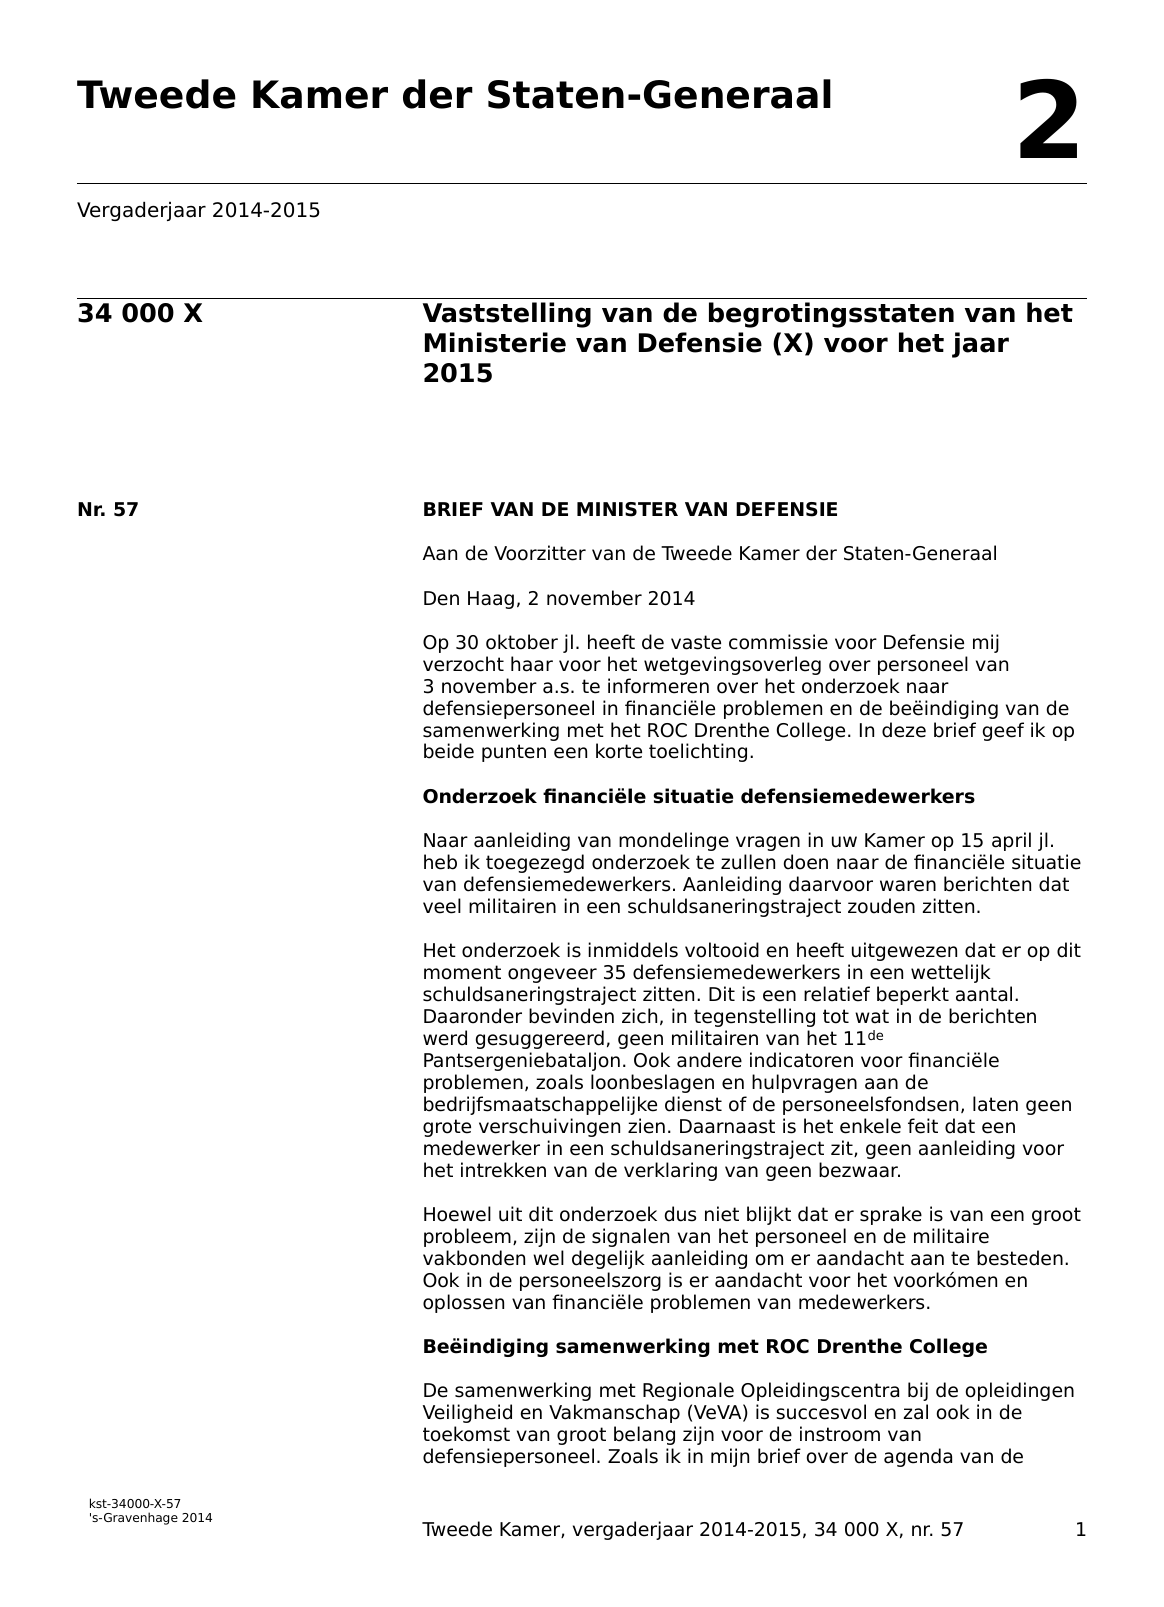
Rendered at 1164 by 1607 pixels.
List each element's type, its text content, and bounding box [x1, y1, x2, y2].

subtitle Beëindiging samenwerking met ROC Drenthe College [422, 1336, 1087, 1358]
table_header 2 [886, 59, 1087, 183]
text Aan de Voorzitter van de Tweede Kamer der Staten-Generaal [422, 543, 1087, 565]
subtitle Onderzoek financiële situatie defensiemedewerkers [422, 786, 1087, 808]
subtitle 34 000 X Vaststelling van de begrotingsstaten van het Ministerie van Defensie (X) voor het jaar 2015 [77, 299, 1087, 388]
subtitle Nr. 57 BRIEF VAN DE MINISTER VAN DEFENSIE [77, 499, 1087, 521]
text De samenwerking met Regionale Opleidingscentra bij de opleidingen Veiligheid en Vakmanschap (VeVA) is succesvol en zal ook in de toekomst van groot belang zijn voor de instroom van defensiepersoneel. Zoals ik in mijn brief over de agenda van de [422, 1380, 1087, 1468]
text Het onderzoek is inmiddels voltooid en heeft uitgewezen dat er op dit moment ongeveer 35 defensiemedewerkers in een wettelijk schuldsaneringstraject zitten. Dit is een relatief beperkt aantal. Daaronder bevinden zich, in tegenstelling tot wat in de berichten werd gesuggereerd, geen militairen van het 11de Pantsergeniebataljon. Ook andere indicatoren voor financiële problemen, zoals loonbeslagen en hulpvragen aan de bedrijfsmaatschappelijke dienst of de personeelsfondsen, laten geen grote verschuivingen zien. Daarnaast is het enkele feit dat een medewerker in een schuldsaneringstraject zit, geen aanleiding voor het intrekken van de verklaring van geen bezwaar. [422, 940, 1087, 1182]
text Hoewel uit dit onderzoek dus niet blijkt dat er sprake is van een groot probleem, zijn de signalen van het personeel en de militaire vakbonden wel degelijk aanleiding om er aandacht aan te besteden. Ook in de personeelszorg is er aandacht voor het voorkómen en oplossen van financiële problemen van medewerkers. [422, 1204, 1087, 1314]
text 's-Gravenhage 2014 [88, 1511, 323, 1525]
text Naar aanleiding van mondelinge vragen in uw Kamer op 15 april jl. heb ik toegezegd onderzoek te zullen doen naar de financiële situatie van defensiemedewerkers. Aanleiding daarvoor waren berichten dat veel militairen in een schuldsaneringstraject zouden zitten. [422, 830, 1087, 918]
text kst-34000-X-57 [88, 1497, 323, 1511]
text Op 30 oktober jl. heeft de vaste commissie voor Defensie mij verzocht haar voor het wetgevingsoverleg over personeel van 3 november a.s. te informeren over het onderzoek naar defensiepersoneel in financiële problemen en de beëindiging van de samenwerking met het ROC Drenthe College. In deze brief geef ik op beide punten een korte toelichting. [422, 632, 1087, 763]
text Den Haag, 2 november 2014 [422, 587, 1087, 609]
table_header Tweede Kamer der Staten-Generaal [77, 59, 886, 183]
table_cell Vergaderjaar 2014-2015 [77, 184, 1087, 298]
